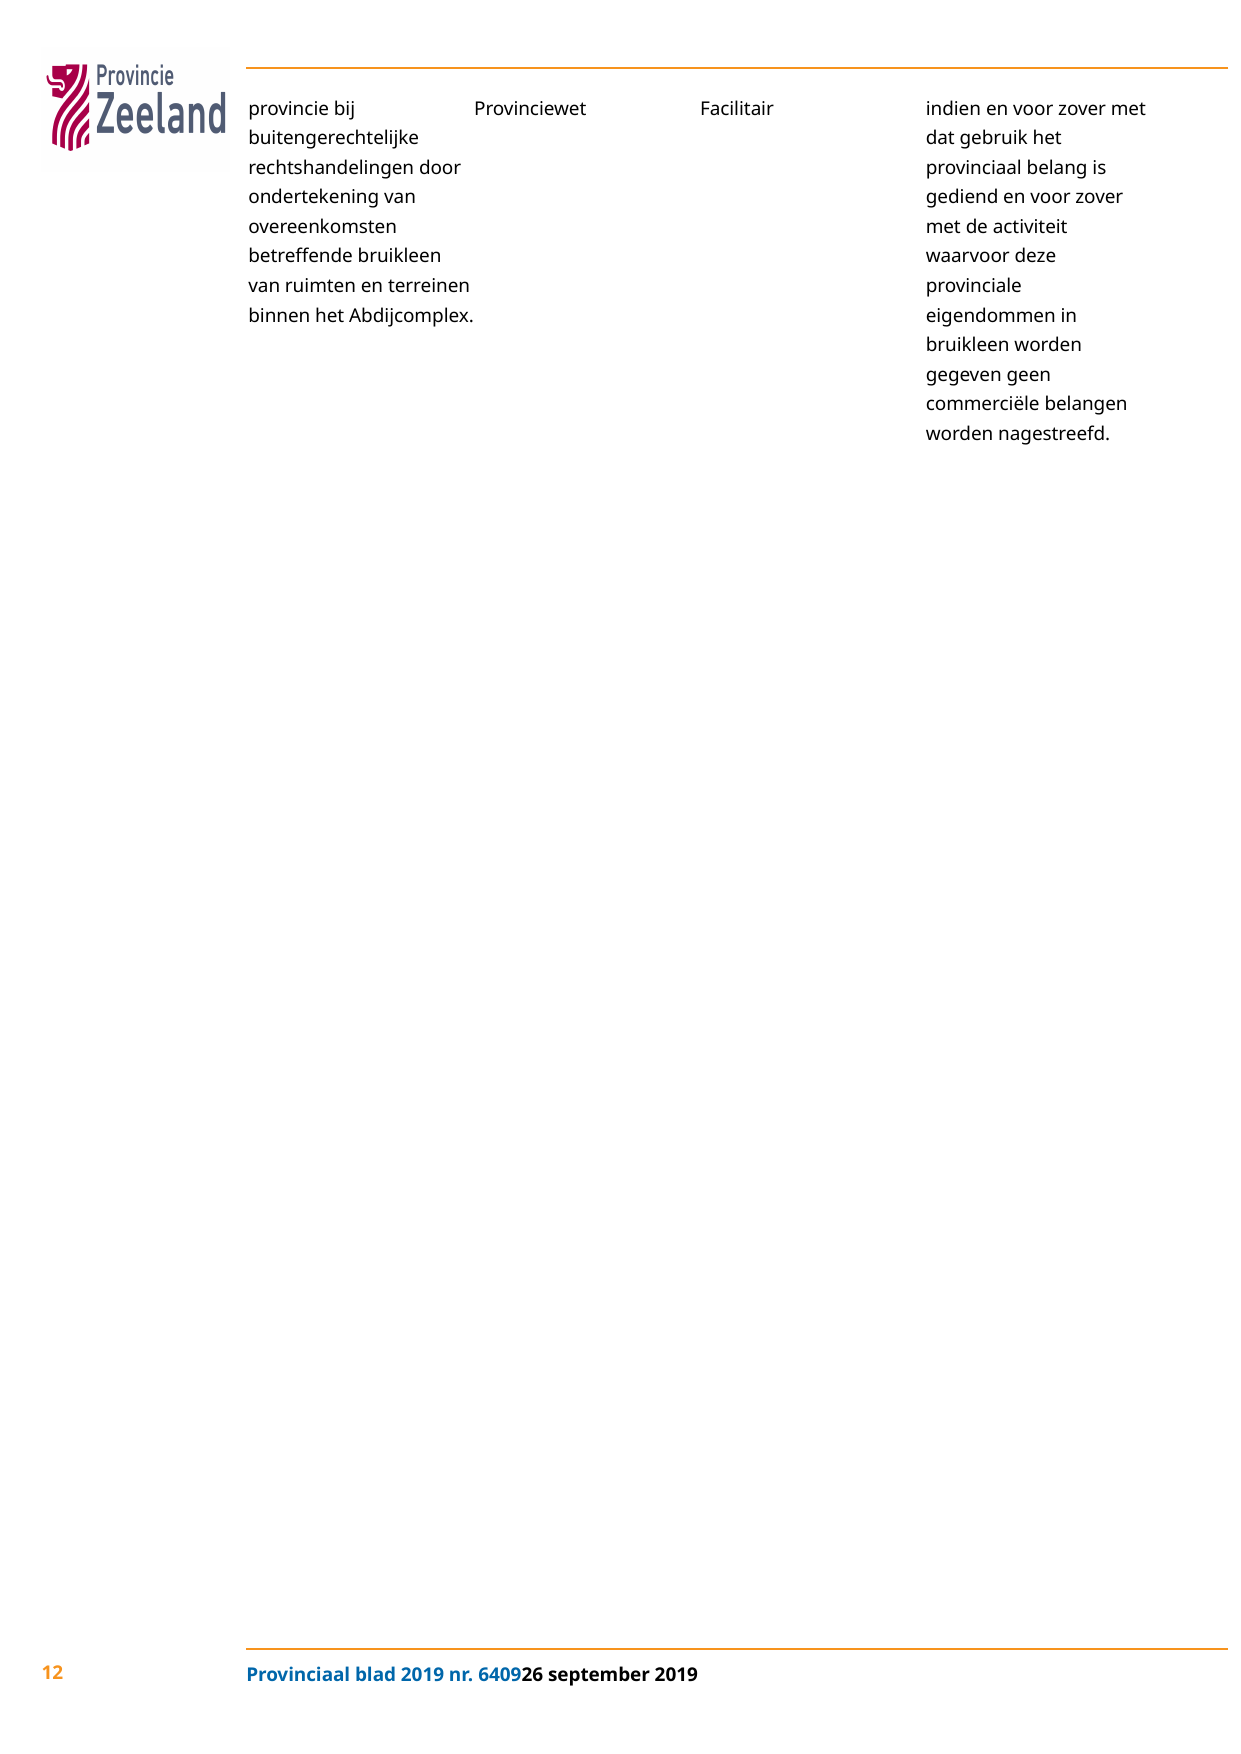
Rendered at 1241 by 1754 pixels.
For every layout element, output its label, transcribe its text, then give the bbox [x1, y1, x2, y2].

table_cell provincie bij buitengerechtelijke rechtshandelingen door ondertekening van overeenkomsten betreffende bruikleen van ruimten en terreinen binnen het Abdijcomplex. [248, 95, 474, 446]
table_cell Provinciewet [474, 95, 700, 446]
table_cell indien en voor zover met dat gebruik het provinciaal belang is gediend en voor zover met de activiteit waarvoor deze provinciale eigendommen in bruikleen worden gegeven geen commerciële belangen worden nagestreefd. [926, 95, 1152, 446]
table_cell Facilitair [700, 95, 926, 446]
picture [41, 47, 231, 172]
